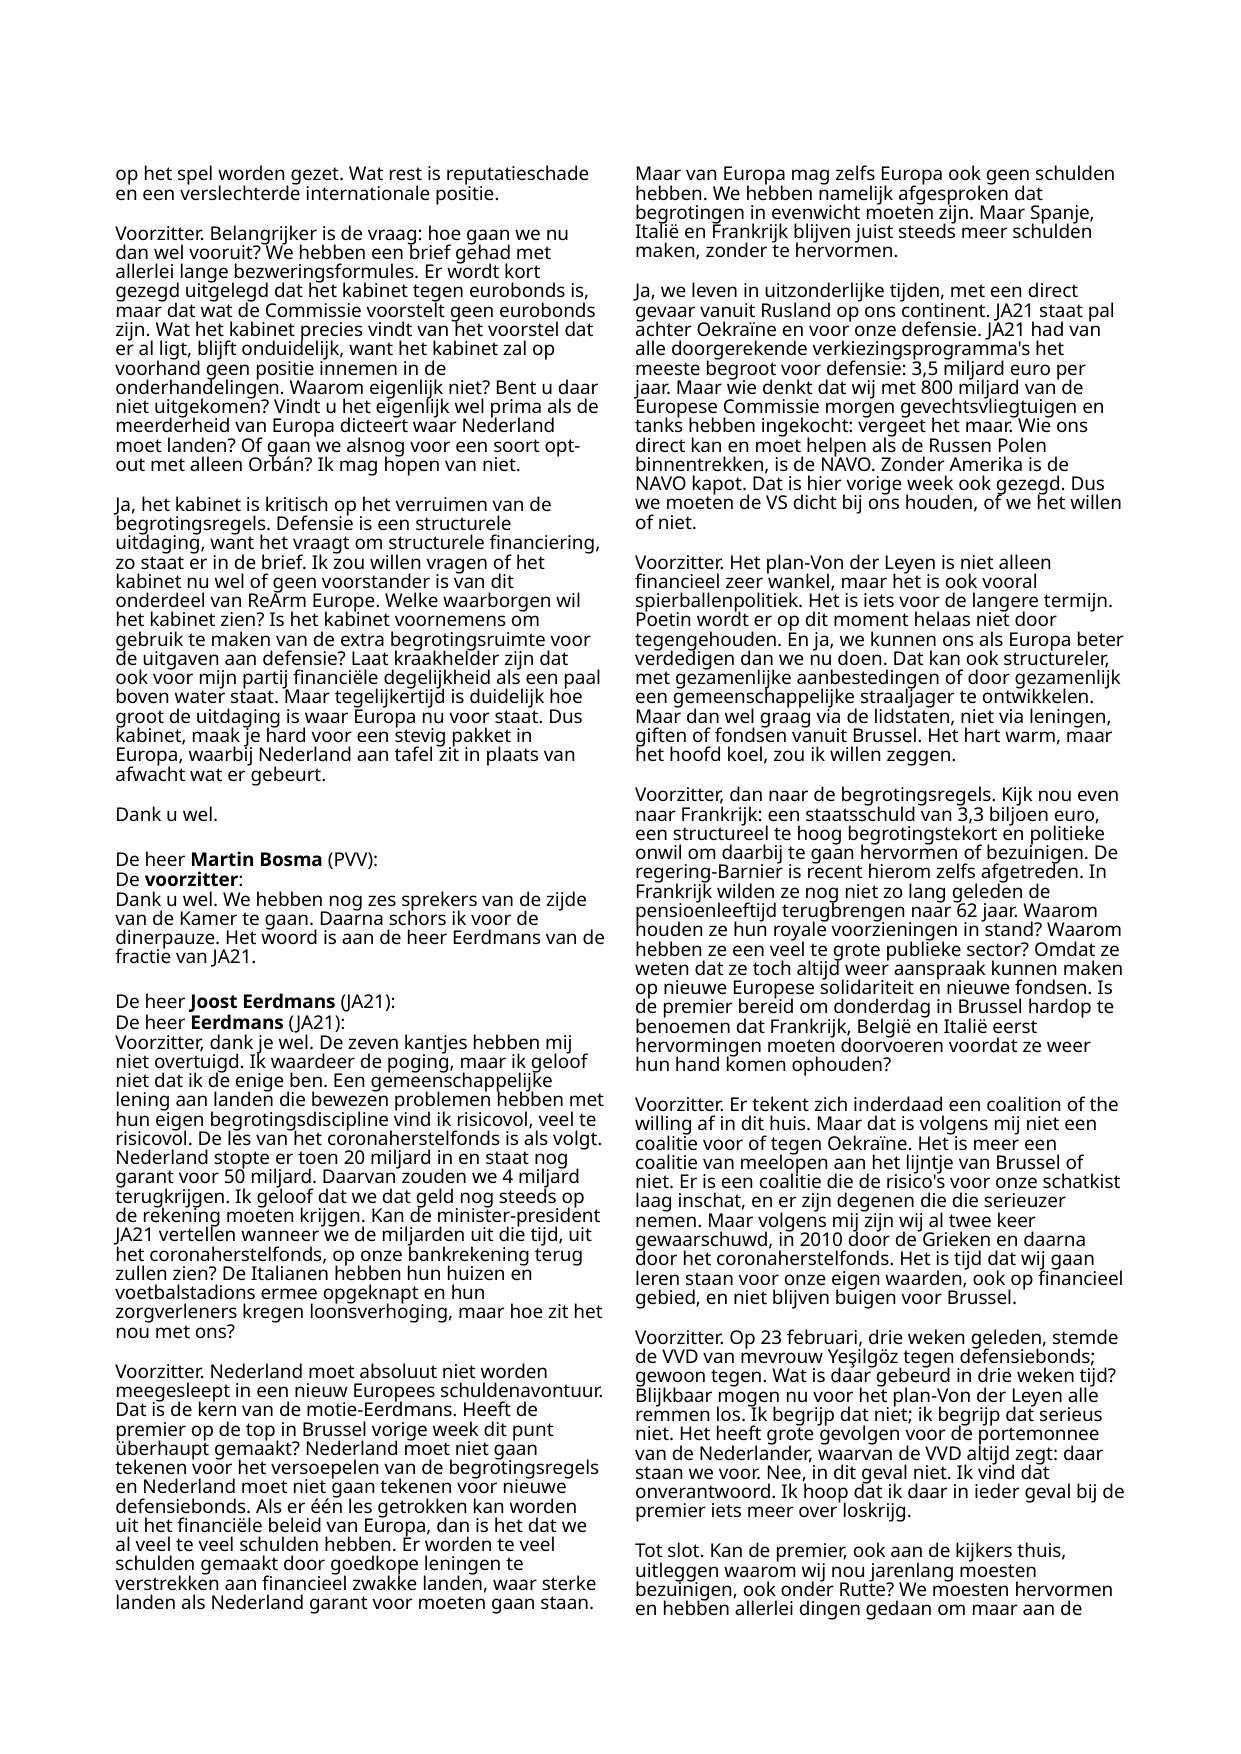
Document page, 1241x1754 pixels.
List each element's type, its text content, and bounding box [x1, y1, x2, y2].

text Tot slot. Kan de premier, ook aan de kijkers thuis, uitleggen waarom wij nou jarenlang moesten bezuinigen, ook onder Rutte? We moesten hervormen en hebben allerlei dingen gedaan om maar aan de [635, 1542, 1125, 1619]
text Voorzitter. Belangrijker is de vraag: hoe gaan we nu dan wel vooruit? We hebben een brief gehad met allerlei lange bezweringsformules. Er wordt kort gezegd uitgelegd dat het kabinet tegen eurobonds is, maar dat wat de Commissie voorstelt geen eurobonds zijn. Wat het kabinet precies vindt van het voorstel dat er al ligt, blijft onduidelijk, want het kabinet zal op voorhand geen positie innemen in de onderhandelingen. Waarom eigenlijk niet? Bent u daar niet uitgekomen? Vindt u het eigenlijk wel prima als de meerderheid van Europa dicteert waar Nederland moet landen? Of gaan we alsnog voor een soort opt-out met alleen Orbán? Ik mag hopen van niet. [115, 224, 605, 475]
text De voorzitter: [115, 871, 605, 891]
text Dank u wel. [115, 806, 605, 825]
text Ja, het kabinet is kritisch op het verruimen van de begrotingsregels. Defensie is een structurele uitdaging, want het vraagt om structurele financiering, zo staat er in de brief. Ik zou willen vragen of het kabinet nu wel of geen voorstander is van dit onderdeel van ReArm Europe. Welke waarborgen wil het kabinet zien? Is het kabinet voornemens om gebruik te maken van de extra begrotingsruimte voor de uitgaven aan defensie? Laat kraakhelder zijn dat ook voor mijn partij financiële degelijkheid als een paal boven water staat. Maar tegelijkertijd is duidelijk hoe groot de uitdaging is waar Europa nu voor staat. Dus kabinet, maak je hard voor een stevig pakket in Europa, waarbij Nederland aan tafel zit in plaats van afwacht wat er gebeurt. [115, 496, 605, 785]
text Dank u wel. We hebben nog zes sprekers van de zijde van de Kamer te gaan. Daarna schors ik voor de dinerpauze. Het woord is aan de heer Eerdmans van de fractie van JA21. [115, 891, 605, 968]
text Voorzitter. Op 23 februari, drie weken geleden, stemde de VVD van mevrouw Yeşilgöz tegen defensiebonds; gewoon tegen. Wat is daar gebeurd in drie weken tijd? Blijkbaar mogen nu voor het plan-Von der Leyen alle remmen los. Ik begrijp dat niet; ik begrijp dat serieus niet. Het heeft grote gevolgen voor de portemonnee van de Nederlander, waarvan de VVD altijd zegt: daar staan we voor. Nee, in dit geval niet. Ik vind dat onverantwoord. Ik hoop dat ik daar in ieder geval bij de premier iets meer over loskrijg. [635, 1329, 1125, 1522]
text Voorzitter, dank je wel. De zeven kantjes hebben mij niet overtuigd. Ik waardeer de poging, maar ik geloof niet dat ik de enige ben. Een gemeenschappelijke lening aan landen die bewezen problemen hebben met hun eigen begrotingsdiscipline vind ik risicovol, veel te risicovol. De les van het coronaherstelfonds is als volgt. Nederland stopte er toen 20 miljard in en staat nog garant voor 50 miljard. Daarvan zouden we 4 miljard terugkrijgen. Ik geloof dat we dat geld nog steeds op de rekening moeten krijgen. Kan de minister-president JA21 vertellen wanneer we de miljarden uit die tijd, uit het coronaherstelfonds, op onze bankrekening terug zullen zien? De Italianen hebben hun huizen en voetbalstadions ermee opgeknapt en hun zorgverleners kregen loonsverhoging, maar hoe zit het nou met ons? [115, 1034, 605, 1342]
text Voorzitter. Nederland moet absoluut niet worden meegesleept in een nieuw Europees schuldenavontuur. Dat is de kern van de motie-Eerdmans. Heeft de premier op de top in Brussel vorige week dit punt überhaupt gemaakt? Nederland moet niet gaan tekenen voor het versoepelen van de begrotingsregels en Nederland moet niet gaan tekenen voor nieuwe defensiebonds. Als er één les getrokken kan worden uit het financiële beleid van Europa, dan is het dat we al veel te veel schulden hebben. Er worden te veel schulden gemaakt door goedkope leningen te verstrekken aan financieel zwakke landen, waar sterke landen als Nederland garant voor moeten gaan staan. [115, 1363, 605, 1613]
text Voorzitter. Het plan-Von der Leyen is niet alleen financieel zeer wankel, maar het is ook vooral spierballenpolitiek. Het is iets voor de langere termijn. Poetin wordt er op dit moment helaas niet door tegengehouden. En ja, we kunnen ons als Europa beter verdedigen dan we nu doen. Dat kan ook structureler, met gezamenlijke aanbestedingen of door gezamenlijk een gemeenschappelijke straaljager te ontwikkelen. Maar dan wel graag via de lidstaten, niet via leningen, giften of fondsen vanuit Brussel. Het hart warm, maar het hoofd koel, zou ik willen zeggen. [635, 554, 1125, 766]
text De heer Joost Eerdmans (JA21): [115, 989, 605, 1014]
text Maar van Europa mag zelfs Europa ook geen schulden hebben. We hebben namelijk afgesproken dat begrotingen in evenwicht moeten zijn. Maar Spanje, Italië en Frankrijk blijven juist steeds meer schulden maken, zonder te hervormen. [635, 165, 1125, 262]
text op het spel worden gezet. Wat rest is reputatieschade en een verslechterde internationale positie. [115, 165, 605, 204]
text Voorzitter. Er tekent zich inderdaad een coalition of the willing af in dit huis. Maar dat is volgens mij niet een coalitie voor of tegen Oekraïne. Het is meer een coalitie van meelopen aan het lijntje van Brussel of niet. Er is een coalitie die de risico's voor onze schatkist laag inschat, en er zijn degenen die die serieuzer nemen. Maar volgens mij zijn wij al twee keer gewaarschuwd, in 2010 door de Grieken en daarna door het coronaherstelfonds. Het is tijd dat wij gaan leren staan voor onze eigen waarden, ook op financieel gebied, en niet blijven buigen voor Brussel. [635, 1096, 1125, 1308]
text De heer Martin Bosma (PVV): [115, 846, 605, 871]
text Voorzitter, dan naar de begrotingsregels. Kijk nou even naar Frankrijk: een staatsschuld van 3,3 biljoen euro, een structureel te hoog begrotingstekort en politieke onwil om daarbij te gaan hervormen of bezuinigen. De regering-Barnier is recent hierom zelfs afgetreden. In Frankrijk wilden ze nog niet zo lang geleden de pensioenleeftijd terugbrengen naar 62 jaar. Waarom houden ze hun royale voorzieningen in stand? Waarom hebben ze een veel te grote publieke sector? Omdat ze weten dat ze toch altijd weer aanspraak kunnen maken op nieuwe Europese solidariteit en nieuwe fondsen. Is de premier bereid om donderdag in Brussel hardop te benoemen dat Frankrijk, België en Italië eerst hervormingen moeten doorvoeren voordat ze weer hun hand komen ophouden? [635, 786, 1125, 1075]
text De heer Eerdmans (JA21): [115, 1014, 605, 1034]
text Ja, we leven in uitzonderlijke tijden, met een direct gevaar vanuit Rusland op ons continent. JA21 staat pal achter Oekraïne en voor onze defensie. JA21 had van alle doorgerekende verkiezingsprogramma's het meeste begroot voor defensie: 3,5 miljard euro per jaar. Maar wie denkt dat wij met 800 miljard van de Europese Commissie morgen gevechtsvliegtuigen en tanks hebben ingekocht: vergeet het maar. Wie ons direct kan en moet helpen als de Russen Polen binnentrekken, is de NAVO. Zonder Amerika is de NAVO kapot. Dat is hier vorige week ook gezegd. Dus we moeten de VS dicht bij ons houden, of we het willen of niet. [635, 282, 1125, 533]
